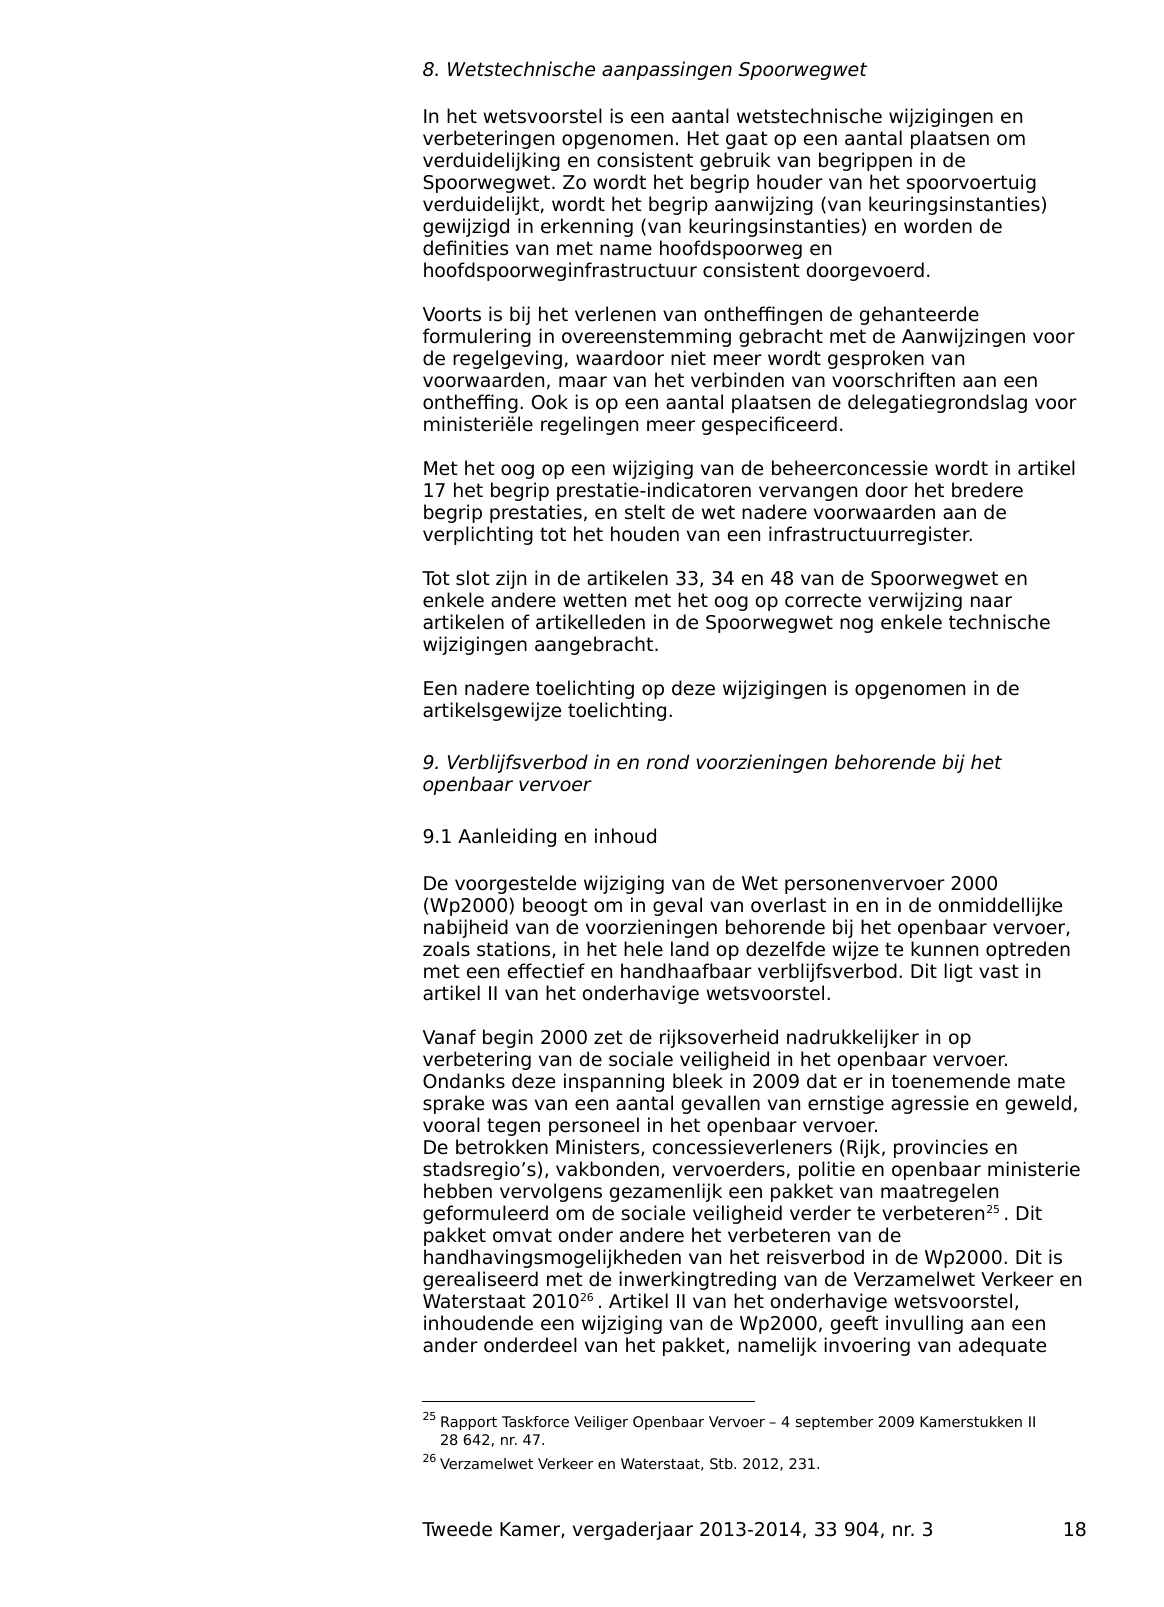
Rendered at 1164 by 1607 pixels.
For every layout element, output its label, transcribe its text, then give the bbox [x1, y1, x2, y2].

text In het wetsvoorstel is een aantal wetstechnische wijzigingen en verbeteringen opgenomen. Het gaat op een aantal plaatsen om verduidelijking en consistent gebruik van begrippen in de Spoorwegwet. Zo wordt het begrip houder van het spoorvoertuig verduidelijkt, wordt het begrip aanwijzing (van keuringsinstanties) gewijzigd in erkenning (van keuringsinstanties) en worden de definities van met name hoofdspoorweg en hoofdspoorweginfrastructuur consistent doorgevoerd. [422, 106, 1087, 282]
text Een nadere toelichting op deze wijzigingen is opgenomen in de artikelsgewijze toelichting. [422, 678, 1087, 722]
text Verzamelwet Verkeer en Waterstaat, Stb. 2012, 231. [422, 1452, 1087, 1474]
text Rapport Taskforce Veiliger Openbaar Vervoer – 4 september 2009 Kamerstukken II 28 642, nr. 47. [422, 1410, 1087, 1449]
subtitle 8. Wetstechnische aanpassingen Spoorwegwet [422, 59, 1087, 81]
text Tot slot zijn in de artikelen 33, 34 en 48 van de Spoorwegwet en enkele andere wetten met het oog op correcte verwijzing naar artikelen of artikelleden in de Spoorwegwet nog enkele technische wijzigingen aangebracht. [422, 568, 1087, 656]
text Vanaf begin 2000 zet de rijksoverheid nadrukkelijker in op verbetering van de sociale veiligheid in het openbaar vervoer. Ondanks deze inspanning bleek in 2009 dat er in toenemende mate sprake was van een aantal gevallen van ernstige agressie en geweld, vooral tegen personeel in het openbaar vervoer. [422, 1027, 1087, 1137]
text Voorts is bij het verlenen van ontheffingen de gehanteerde formulering in overeenstemming gebracht met de Aanwijzingen voor de regelgeving, waardoor niet meer wordt gesproken van voorwaarden, maar van het verbinden van voorschriften aan een ontheffing. Ook is op een aantal plaatsen de delegatiegrondslag voor ministeriële regelingen meer gespecificeerd. [422, 304, 1087, 436]
subtitle 9.1 Aanleiding en inhoud [422, 826, 1087, 848]
text De betrokken Ministers, concessieverleners (Rijk, provincies en stadsregio’s), vakbonden, vervoerders, politie en openbaar ministerie hebben vervolgens gezamenlijk een pakket van maatregelen geformuleerd om de sociale veiligheid verder te verbeteren. Dit pakket omvat onder andere het verbeteren van de handhavingsmogelijkheden van het reisverbod in de Wp2000. Dit is gerealiseerd met de inwerkingtreding van de Verzamelwet Verkeer en Waterstaat 2010. Artikel II van het onderhavige wetsvoorstel, inhoudende een wijziging van de Wp2000, geeft invulling aan een ander onderdeel van het pakket, namelijk invoering van adequate [422, 1137, 1087, 1357]
text Met het oog op een wijziging van de beheerconcessie wordt in artikel 17 het begrip prestatie-indicatoren vervangen door het bredere begrip prestaties, en stelt de wet nadere voorwaarden aan de verplichting tot het houden van een infrastructuurregister. [422, 458, 1087, 546]
subtitle 9. Verblijfsverbod in en rond voorzieningen behorende bij het openbaar vervoer [422, 752, 1087, 796]
text De voorgestelde wijziging van de Wet personenvervoer 2000 (Wp2000) beoogt om in geval van overlast in en in de onmiddellijke nabijheid van de voorzieningen behorende bij het openbaar vervoer, zoals stations, in het hele land op dezelfde wijze te kunnen optreden met een effectief en handhaafbaar verblijfsverbod. Dit ligt vast in artikel II van het onderhavige wetsvoorstel. [422, 873, 1087, 1005]
